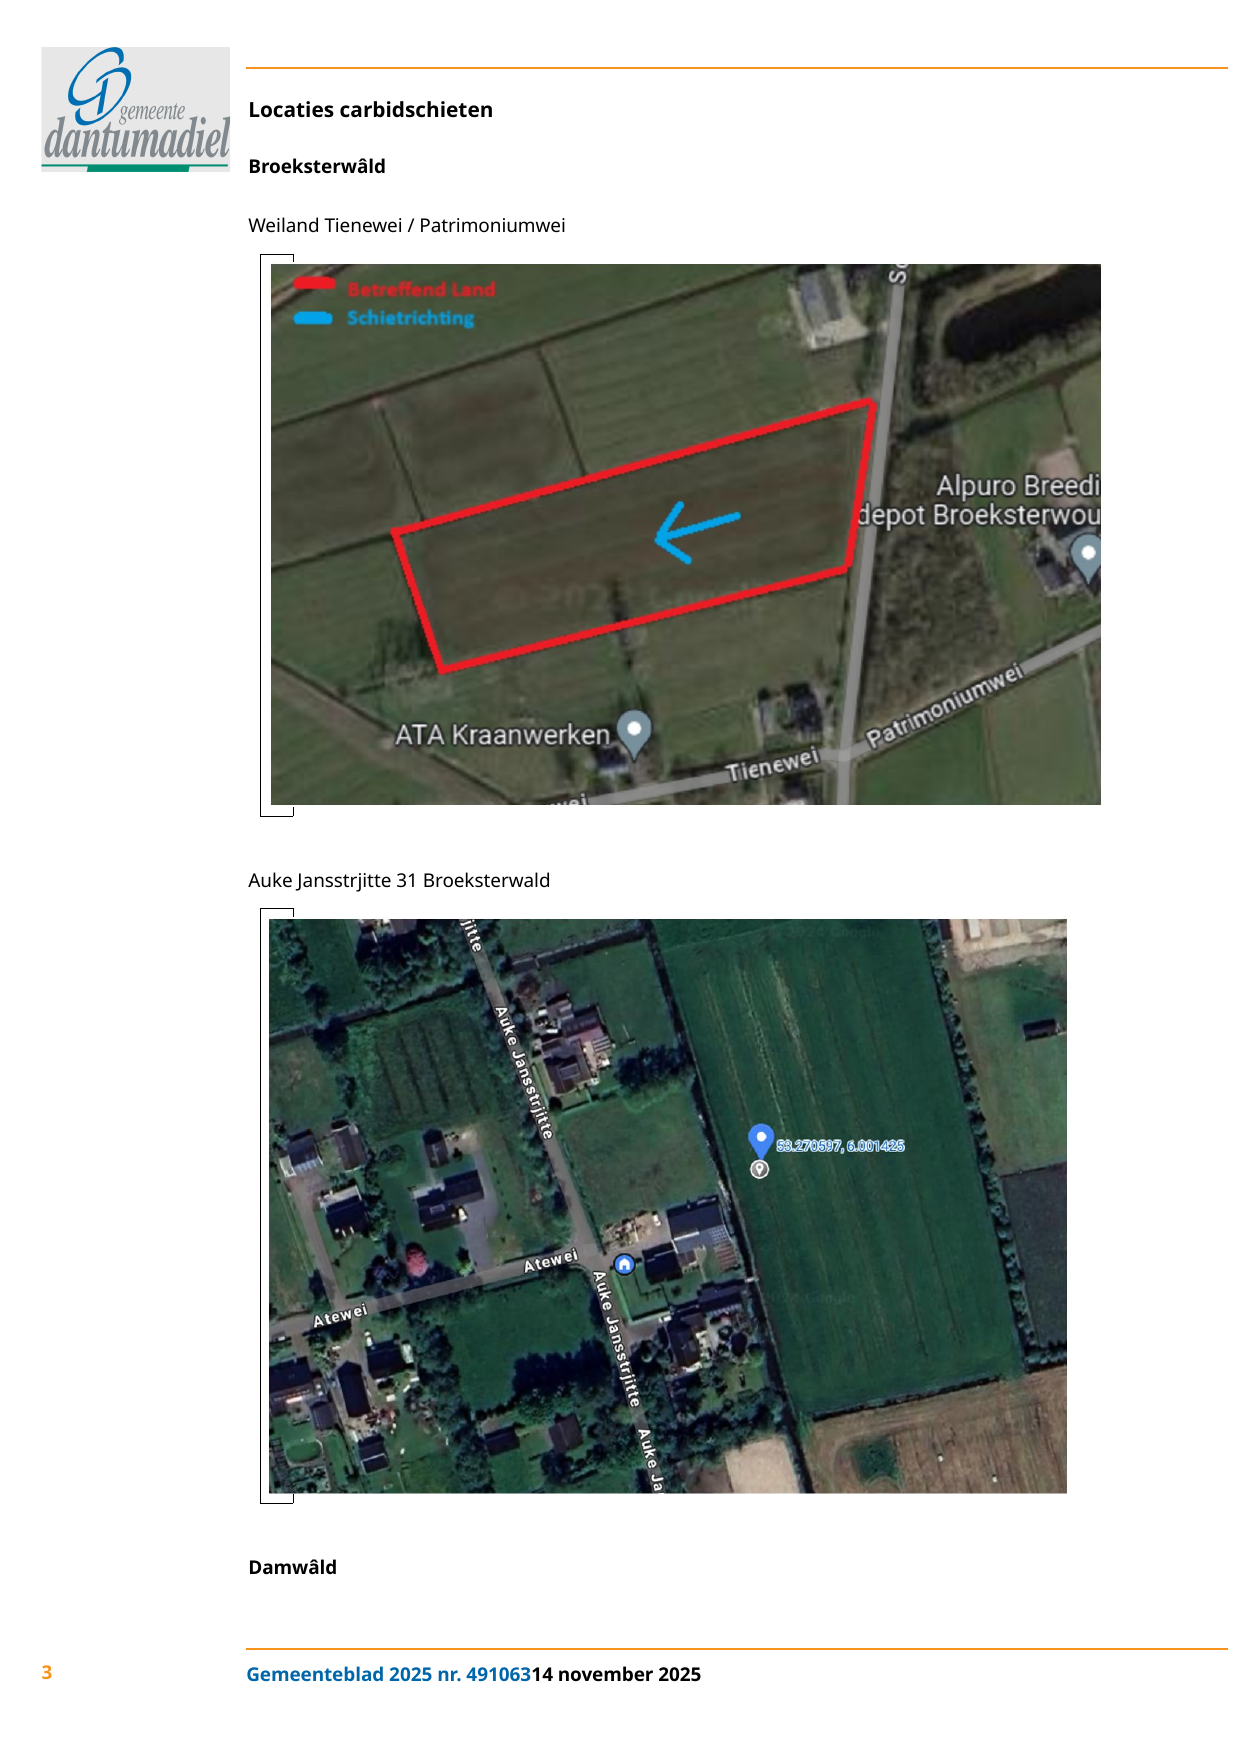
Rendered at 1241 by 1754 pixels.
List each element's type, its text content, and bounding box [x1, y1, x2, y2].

text Locaties carbidschieten [248, 95, 1152, 123]
text Weiland Tienewei / Patrimoniumwei [248, 212, 1152, 238]
text Auke Jansstrjitte 31 Broeksterwald [248, 867, 1152, 892]
picture [268, 917, 1173, 1494]
picture [41, 47, 231, 172]
text Broeksterwâld [248, 153, 1152, 179]
picture [268, 262, 1173, 807]
text Damwâld [248, 1554, 1152, 1579]
